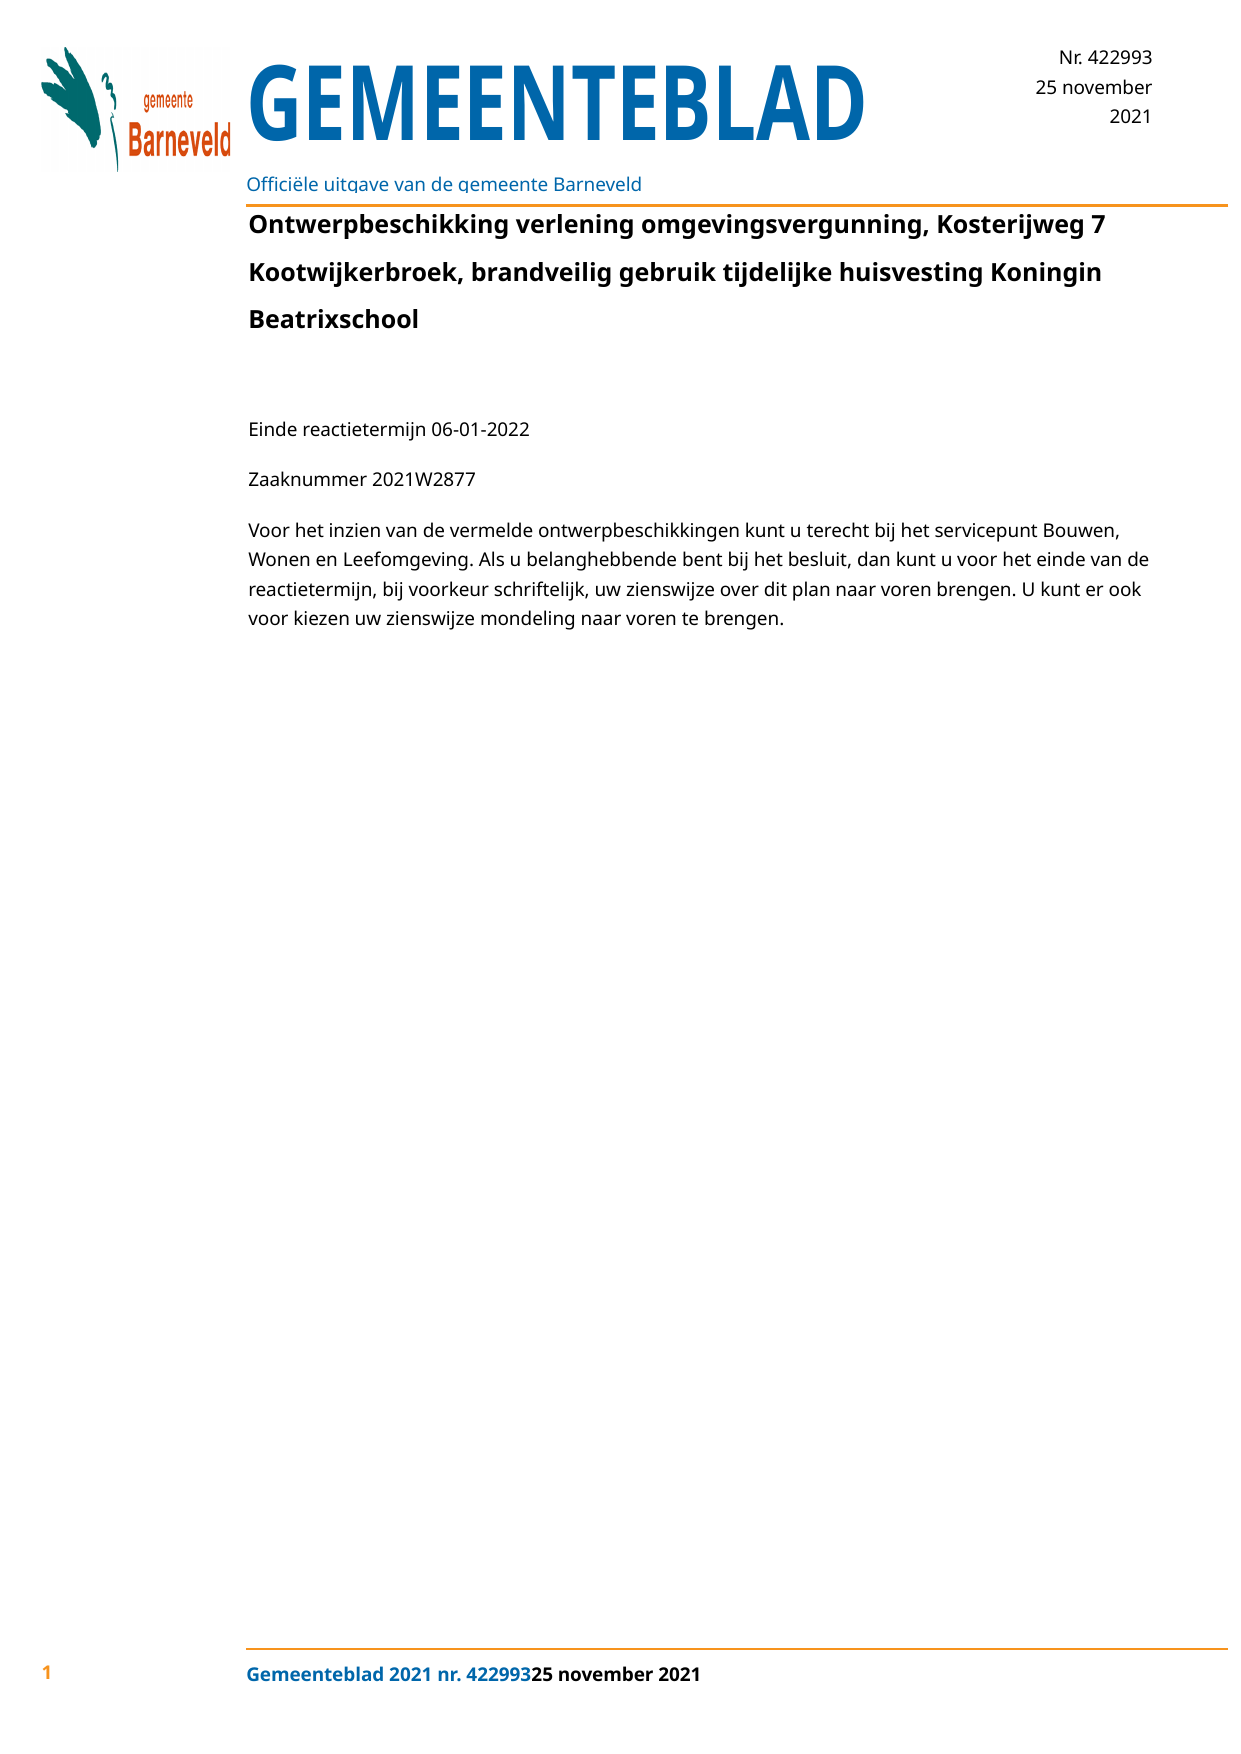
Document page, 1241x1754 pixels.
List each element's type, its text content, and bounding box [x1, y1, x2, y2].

text Zaaknummer 2021W2877 [248, 466, 1152, 492]
text Voor het inzien van de vermelde ontwerpbeschikkingen kunt u terecht bij het servicepunt Bouwen, Wonen en Leefomgeving. Als u belanghebbende bent bij het besluit, dan kunt u voor het einde van de reactietermijn, bij voorkeur schriftelijk, uw zienswijze over dit plan naar voren brengen. U kunt er ook voor kiezen uw zienswijze mondeling naar voren te brengen. [248, 517, 1152, 631]
picture [41, 47, 231, 172]
text Ontwerpbeschikking verlening omgevingsvergunning, Kosterijweg 7 Kootwijkerbroek, brandveilig gebruik tijdelijke huisvesting Koningin Beatrixschool [248, 207, 1152, 336]
text Einde reactietermijn 06-01-2022 [248, 416, 1152, 442]
